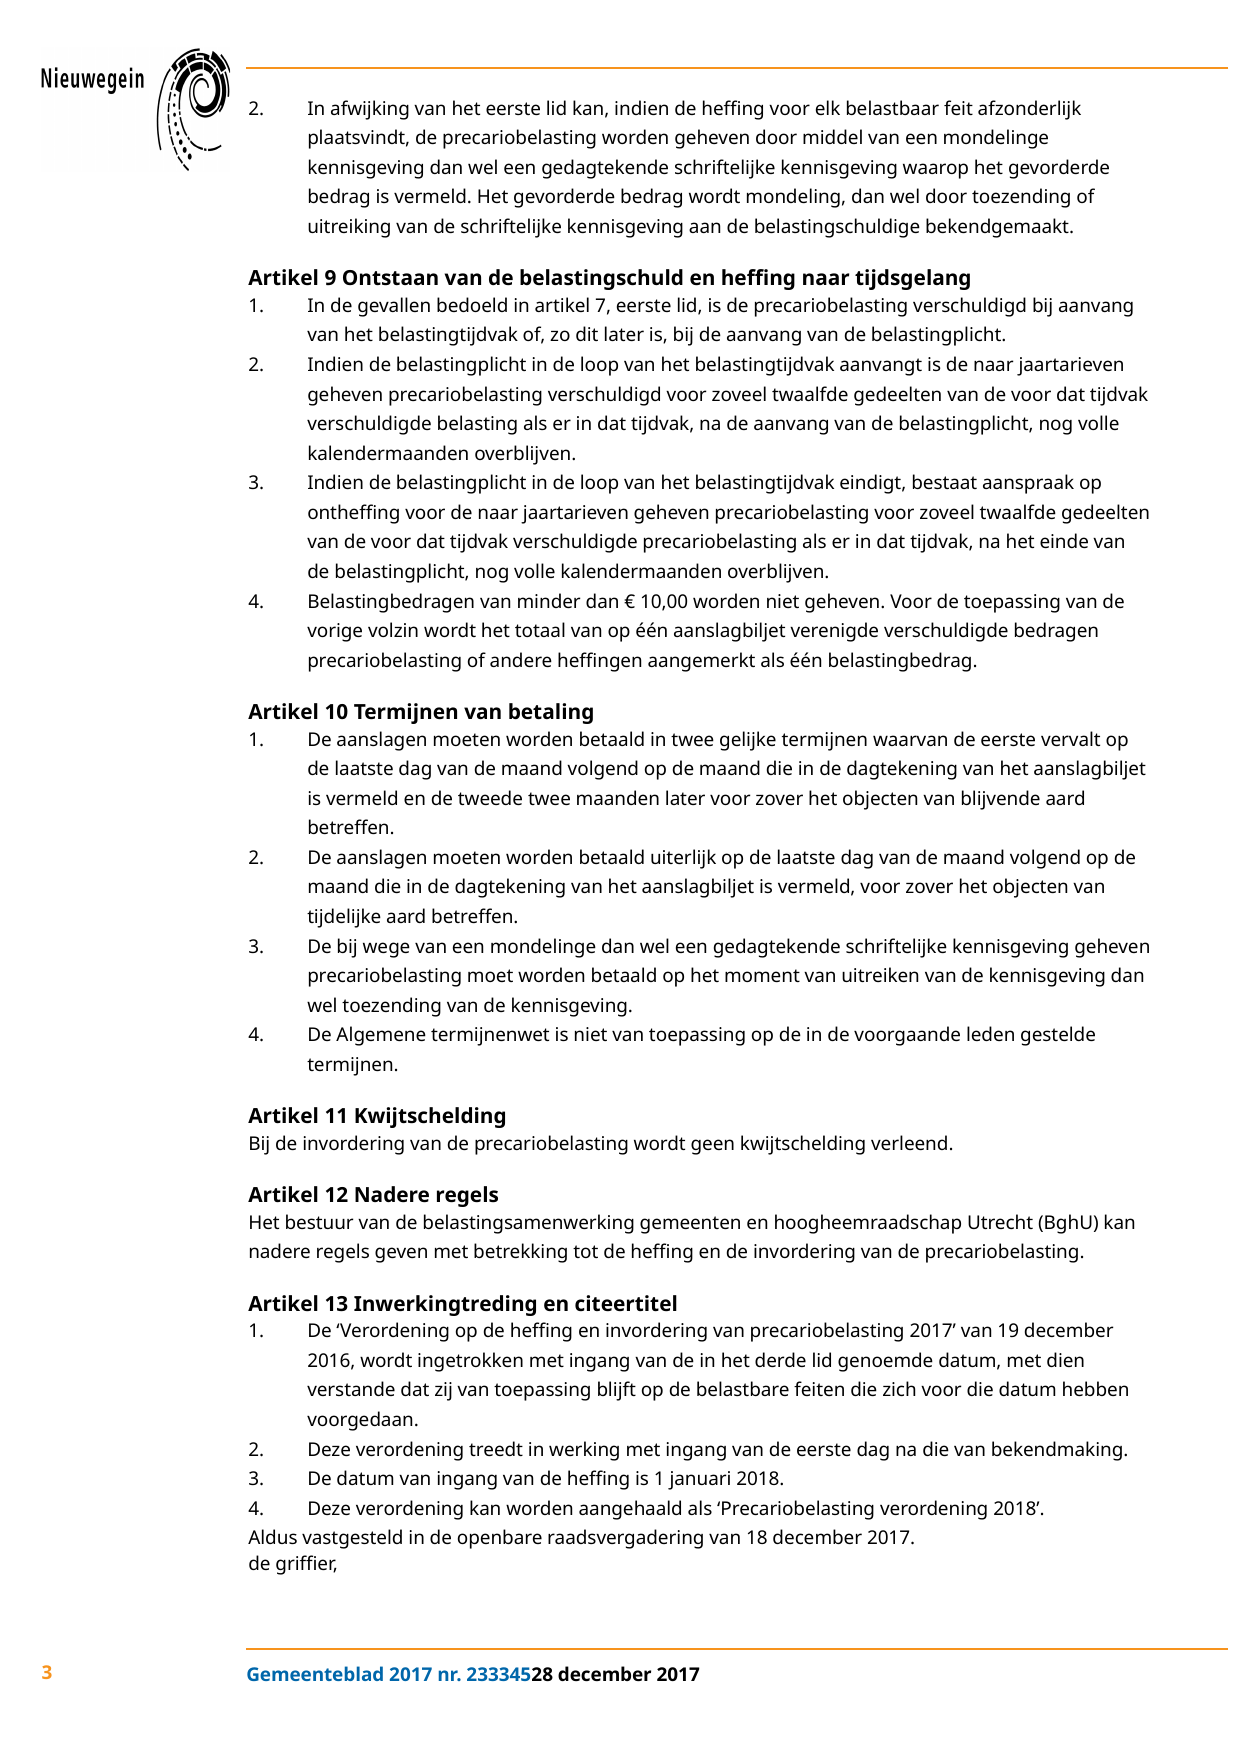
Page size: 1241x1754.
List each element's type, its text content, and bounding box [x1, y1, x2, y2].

text Artikel 13 Inwerkingtreding en citeertitel [248, 1289, 1152, 1317]
list Deze verordening kan worden aangehaald als ‘Precariobelasting verordening 2018’. [248, 1495, 1152, 1521]
list De aanslagen moeten worden betaald in twee gelijke termijnen waarvan de eerste vervalt op de laatste dag van de maand volgend op de maand die in de dagtekening van het aanslagbiljet is vermeld en de tweede twee maanden later voor zover het objecten van blijvende aard betreffen. [248, 726, 1152, 840]
list De bij wege van een mondelinge dan wel een gedagtekende schriftelijke kennisgeving geheven precariobelasting moet worden betaald op het moment van uitreiken van de kennisgeving dan wel toezending van de kennisgeving. [248, 933, 1152, 1018]
text Artikel 10 Termijnen van betaling [248, 697, 1152, 726]
text Bij de invordering van de precariobelasting wordt geen kwijtschelding verleend. [248, 1130, 1152, 1156]
list De aanslagen moeten worden betaald uiterlijk op de laatste dag van de maand volgend op de maand die in de dagtekening van het aanslagbiljet is vermeld, voor zover het objecten van tijdelijke aard betreffen. [248, 844, 1152, 929]
list De ‘Verordening op de heffing en invordering van precariobelasting 2017’ van 19 december 2016, wordt ingetrokken met ingang van de in het derde lid genoemde datum, met dien verstande dat zij van toepassing blijft op de belastbare feiten die zich voor die datum hebben voorgedaan. [248, 1317, 1152, 1432]
text Artikel 9 Ontstaan van de belastingschuld en heffing naar tijdsgelang [248, 263, 1152, 292]
list In afwijking van het eerste lid kan, indien de heffing voor elk belastbaar feit afzonderlijk plaatsvindt, de precariobelasting worden geheven door middel van een mondelinge kennisgeving dan wel een gedagtekende schriftelijke kennisgeving waarop het gevorderde bedrag is vermeld. Het gevorderde bedrag wordt mondeling, dan wel door toezending of uitreiking van de schriftelijke kennisgeving aan de belastingschuldige bekendgemaakt. [248, 95, 1152, 239]
list Indien de belastingplicht in de loop van het belastingtijdvak eindigt, bestaat aanspraak op ontheffing voor de naar jaartarieven geheven precariobelasting voor zoveel twaalfde gedeelten van de voor dat tijdvak verschuldigde precariobelasting als er in dat tijdvak, na het einde van de belastingplicht, nog volle kalendermaanden overblijven. [248, 469, 1152, 584]
text Artikel 12 Nadere regels [248, 1181, 1152, 1209]
list Belastingbedragen van minder dan € 10,00 worden niet geheven. Voor de toepassing van de vorige volzin wordt het totaal van op één aanslagbiljet verenigde verschuldigde bedragen precariobelasting of andere heffingen aangemerkt als één belastingbedrag. [248, 588, 1152, 673]
list De datum van ingang van de heffing is 1 januari 2018. [248, 1465, 1152, 1491]
text Aldus vastgesteld in de openbare raadsvergadering van 18 december 2017. [248, 1524, 1152, 1550]
text de griffier, [248, 1550, 1152, 1576]
text Het bestuur van de belastingsamenwerking gemeenten en hoogheemraadschap Utrecht (BghU) kan nadere regels geven met betrekking tot de heffing en de invordering van de precariobelasting. [248, 1209, 1152, 1264]
picture [41, 47, 231, 172]
list Indien de belastingplicht in de loop van het belastingtijdvak aanvangt is de naar jaartarieven geheven precariobelasting verschuldigd voor zoveel twaalfde gedeelten van de voor dat tijdvak verschuldigde belasting als er in dat tijdvak, na de aanvang van de belastingplicht, nog volle kalendermaanden overblijven. [248, 351, 1152, 466]
list In de gevallen bedoeld in artikel 7, eerste lid, is de precariobelasting verschuldigd bij aanvang van het belastingtijdvak of, zo dit later is, bij de aanvang van de belastingplicht. [248, 292, 1152, 347]
list De Algemene termijnenwet is niet van toepassing op de in de voorgaande leden gestelde termijnen. [248, 1022, 1152, 1077]
text Artikel 11 Kwijtschelding [248, 1102, 1152, 1130]
list Deze verordening treedt in werking met ingang van de eerste dag na die van bekendmaking. [248, 1436, 1152, 1461]
